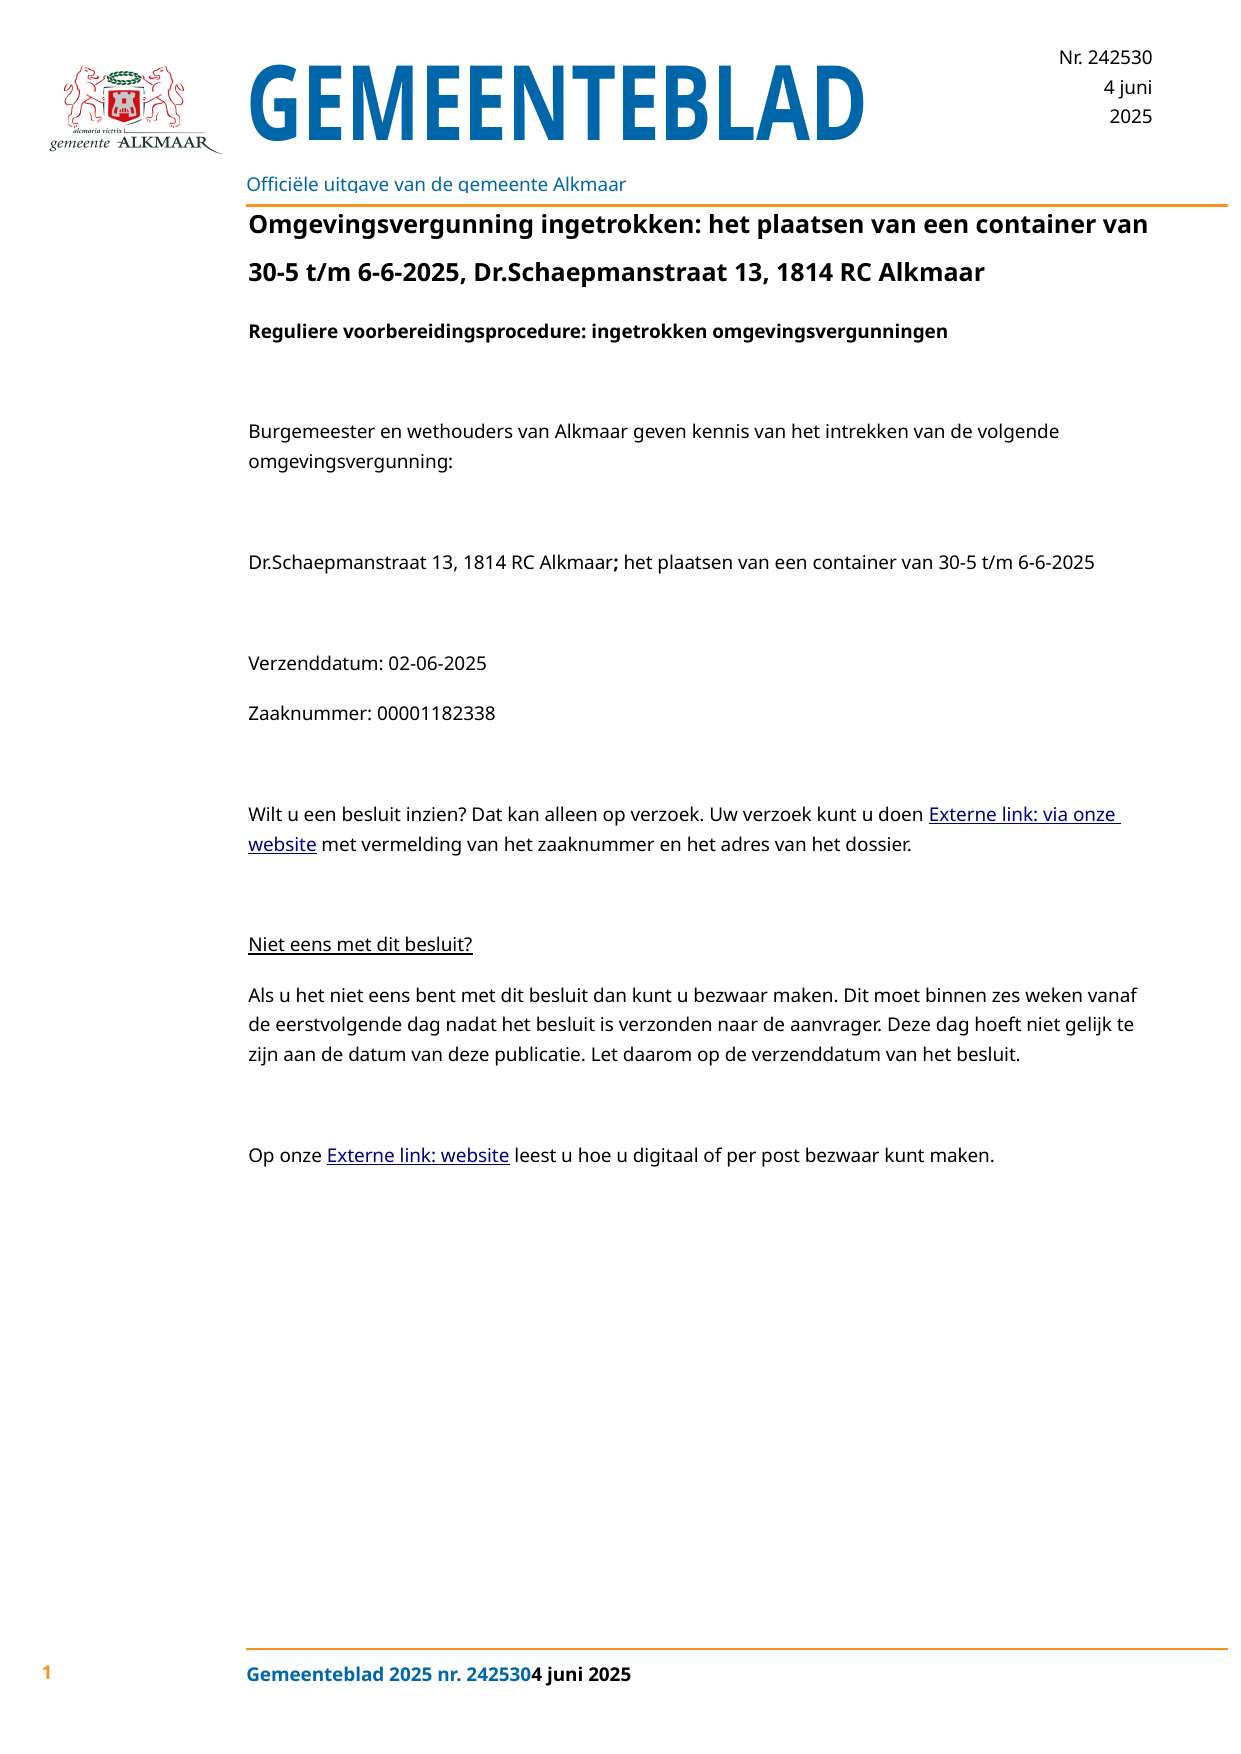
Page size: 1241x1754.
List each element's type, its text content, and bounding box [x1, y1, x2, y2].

text Wilt u een besluit inzien? Dat kan alleen op verzoek. Uw verzoek kunt u doen Externe link: via onze website met vermelding van het zaaknummer en het adres van het dossier. [248, 801, 1152, 857]
text Verzenddatum: 02-06-2025 [248, 650, 1152, 676]
text Dr.Schaepmanstraat 13, 1814 RC Alkmaar; het plaatsen van een container van 30-5 t/m 6-6-2025 [248, 549, 1152, 575]
text Niet eens met dit besluit? [248, 932, 1152, 957]
text Burgemeester en wethouders van Alkmaar geven kennis van het intrekken van de volgende omgevingsvergunning: [248, 419, 1152, 474]
text Op onze Externe link: website leest u hoe u digitaal of per post bezwaar kunt maken. [248, 1142, 1152, 1168]
text Reguliere voorbereidingsprocedure: ingetrokken omgevingsvergunningen [248, 318, 1152, 344]
text Als u het niet eens bent met dit besluit dan kunt u bezwaar maken. Dit moet binnen zes weken vanaf de eerstvolgende dag nadat het besluit is verzonden naar de aanvrager. Deze dag hoeft niet gelijk te zijn aan de datum van deze publicatie. Let daarom op de verzenddatum van het besluit. [248, 982, 1152, 1067]
text Zaaknummer: 00001182338 [248, 700, 1152, 726]
picture [41, 47, 231, 172]
text Omgevingsvergunning ingetrokken: het plaatsen van een container van 30-5 t/m 6-6-2025, Dr.Schaepmanstraat 13, 1814 RC Alkmaar [248, 207, 1152, 288]
